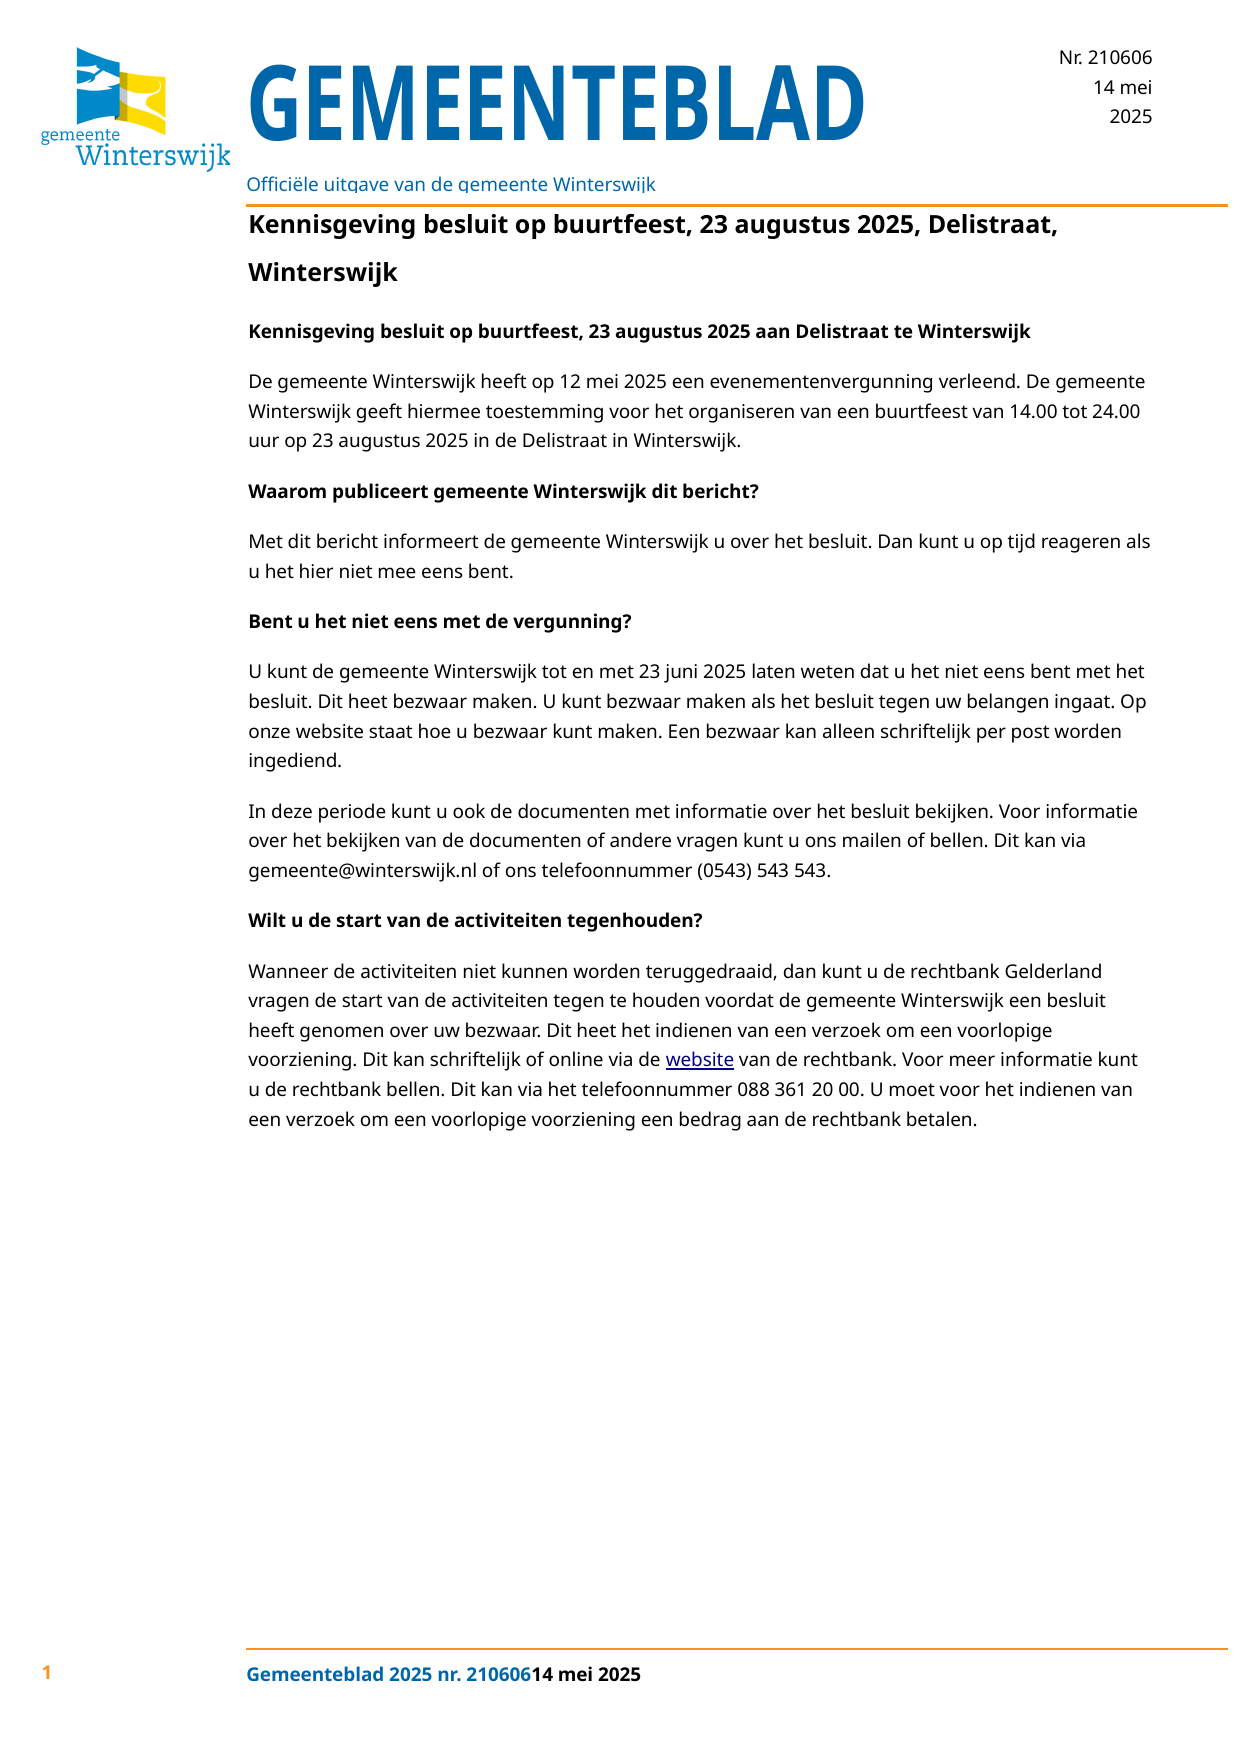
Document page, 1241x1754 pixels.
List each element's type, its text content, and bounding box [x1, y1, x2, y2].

text U kunt de gemeente Winterswijk tot en met 23 juni 2025 laten weten dat u het niet eens bent met het besluit. Dit heet bezwaar maken. U kunt bezwaar maken als het besluit tegen uw belangen ingaat. Op onze website staat hoe u bezwaar kunt maken. Een bezwaar kan alleen schriftelijk per post worden ingediend. [248, 659, 1152, 773]
text Waarom publiceert gemeente Winterswijk dit bericht? [248, 478, 1152, 504]
text Met dit bericht informeert de gemeente Winterswijk u over het besluit. Dan kunt u op tijd reageren als u het hier niet mee eens bent. [248, 528, 1152, 584]
picture [225, 153, 231, 162]
picture [41, 47, 231, 172]
text Wanneer de activiteiten niet kunnen worden teruggedraaid, dan kunt u de rechtbank Gelderland vragen de start van de activiteiten tegen te houden voordat de gemeente Winterswijk een besluit heeft genomen over uw bezwaar. Dit heet het indienen van een verzoek om een voorlopige voorziening. Dit kan schriftelijk of online via de website van de rechtbank. Voor meer informatie kunt u de rechtbank bellen. Dit kan via het telefoonnummer 088 361 20 00. U moet voor het indienen van een verzoek om een voorlopige voorziening een bedrag aan de rechtbank betalen. [248, 958, 1152, 1132]
text Kennisgeving besluit op buurtfeest, 23 augustus 2025, Delistraat, Winterswijk [248, 207, 1152, 288]
text In deze periode kunt u ook de documenten met informatie over het besluit bekijken. Voor informatie over het bekijken van de documenten of andere vragen kunt u ons mailen of bellen. Dit kan via gemeente@winterswijk.nl of ons telefoonnummer (0543) 543 543. [248, 798, 1152, 883]
text Bent u het niet eens met de vergunning? [248, 608, 1152, 634]
text De gemeente Winterswijk heeft op 12 mei 2025 een evenementenvergunning verleend. De gemeente Winterswijk geeft hiermee toestemming voor het organiseren van een buurtfeest van 14.00 tot 24.00 uur op 23 augustus 2025 in de Delistraat in Winterswijk. [248, 368, 1152, 453]
text Wilt u de start van de activiteiten tegenhouden? [248, 907, 1152, 933]
text Kennisgeving besluit op buurtfeest, 23 augustus 2025 aan Delistraat te Winterswijk [248, 318, 1152, 344]
